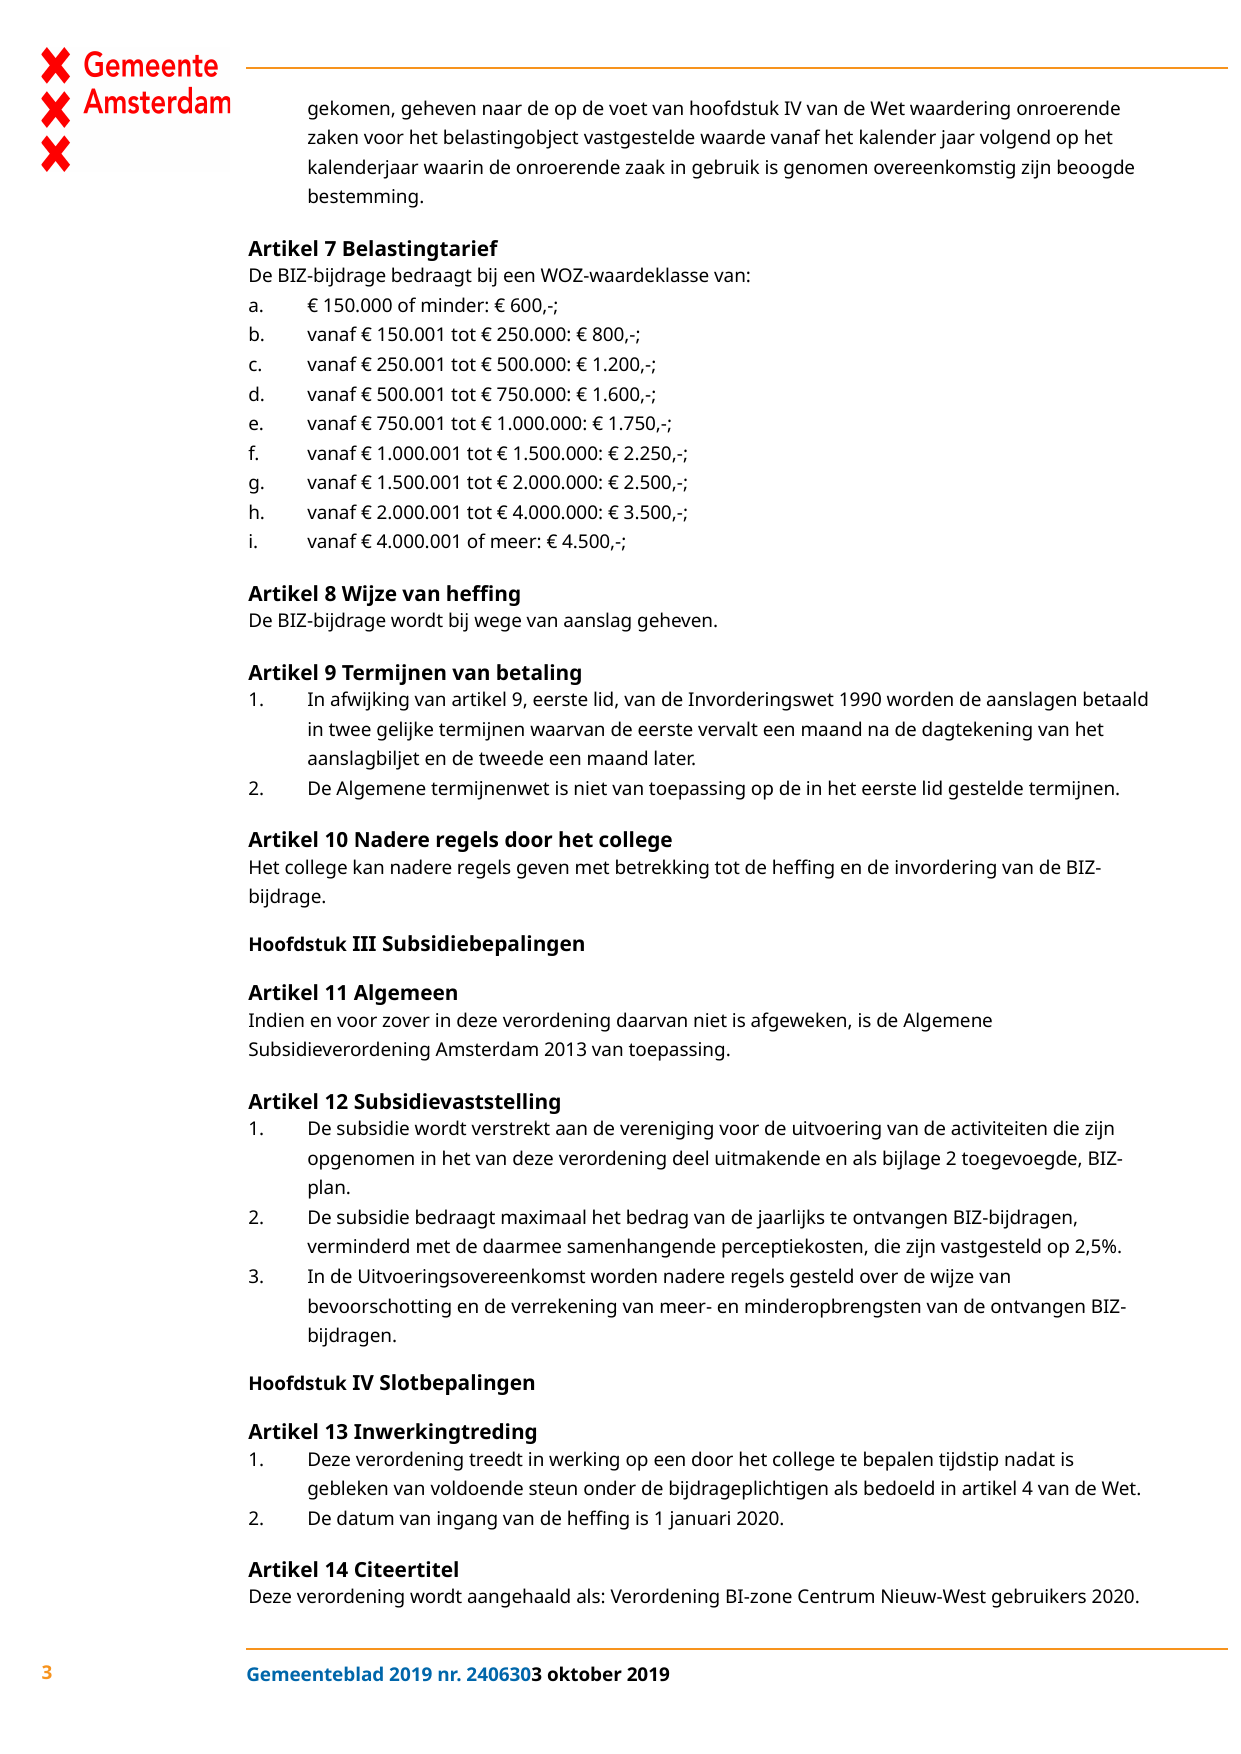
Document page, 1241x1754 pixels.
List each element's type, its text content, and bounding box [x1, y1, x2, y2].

list De Algemene termijnenwet is niet van toepassing op de in het eerste lid gestelde termijnen. [248, 775, 1152, 801]
list De datum van ingang van de heffing is 1 januari 2020. [248, 1505, 1152, 1531]
text Artikel 9 Termijnen van betaling [248, 658, 1152, 686]
list gekomen, geheven naar de op de voet van hoofdstuk IV van de Wet waardering onroerende zaken voor het belastingobject vastgestelde waarde vanaf het kalender jaar volgend op het kalenderjaar waarin de onroerende zaak in gebruik is genomen overeenkomstig zijn beoogde bestemming. [248, 95, 1152, 209]
list vanaf € 750.001 tot € 1.000.000: € 1.750,-; [248, 410, 1152, 436]
text Artikel 10 Nadere regels door het college [248, 826, 1152, 854]
list vanaf € 250.001 tot € 500.000: € 1.200,-; [248, 351, 1152, 377]
text Hoofdstuk III Subsidiebepalingen [248, 929, 1152, 958]
list vanaf € 150.001 tot € 250.000: € 800,-; [248, 322, 1152, 347]
list De subsidie bedraagt maximaal het bedrag van de jaarlijks te ontvangen BIZ-bijdragen, verminderd met de daarmee samenhangende perceptiekosten, die zijn vastgesteld op 2,5%. [248, 1204, 1152, 1259]
text De BIZ-bijdrage bedraagt bij een WOZ-waardeklasse van: [248, 262, 1152, 288]
list Deze verordening treedt in werking op een door het college te bepalen tijdstip nadat is gebleken van voldoende steun onder de bijdrageplichtigen als bedoeld in artikel 4 van de Wet. [248, 1446, 1152, 1501]
text Het college kan nadere regels geven met betrekking tot de heffing en de invordering van de BIZ-bijdrage. [248, 854, 1152, 909]
text Deze verordening wordt aangehaald als: Verordening BI-zone Centrum Nieuw-West gebruikers 2020. [248, 1584, 1152, 1609]
list vanaf € 2.000.001 tot € 4.000.000: € 3.500,-; [248, 499, 1152, 525]
text Artikel 12 Subsidievaststelling [248, 1087, 1152, 1115]
list vanaf € 500.001 tot € 750.000: € 1.600,-; [248, 381, 1152, 406]
text Hoofdstuk IV Slotbepalingen [248, 1368, 1152, 1396]
picture [41, 47, 231, 172]
text Artikel 8 Wijze van heffing [248, 579, 1152, 607]
text Artikel 11 Algemeen [248, 978, 1152, 1007]
list vanaf € 1.500.001 tot € 2.000.000: € 2.500,-; [248, 469, 1152, 495]
list In de Uitvoeringsovereenkomst worden nadere regels gesteld over de wijze van bevoorschotting en de verrekening van meer- en minderopbrengsten van de ontvangen BIZ-bijdragen. [248, 1263, 1152, 1348]
text Artikel 7 Belastingtarief [248, 234, 1152, 262]
text De BIZ-bijdrage wordt bij wege van aanslag geheven. [248, 607, 1152, 633]
list € 150.000 of minder: € 600,-; [248, 292, 1152, 318]
text Artikel 14 Citeertitel [248, 1555, 1152, 1584]
list vanaf € 4.000.001 of meer: € 4.500,-; [248, 529, 1152, 554]
text Indien en voor zover in deze verordening daarvan niet is afgeweken, is de Algemene Subsidieverordening Amsterdam 2013 van toepassing. [248, 1007, 1152, 1062]
list De subsidie wordt verstrekt aan de vereniging voor de uitvoering van de activiteiten die zijn opgenomen in het van deze verordening deel uitmakende en als bijlage 2 toegevoegde, BIZ-plan. [248, 1115, 1152, 1200]
text Artikel 13 Inwerkingtreding [248, 1417, 1152, 1446]
list vanaf € 1.000.001 tot € 1.500.000: € 2.250,-; [248, 440, 1152, 466]
list In afwijking van artikel 9, eerste lid, van de Invorderingswet 1990 worden de aanslagen betaald in twee gelijke termijnen waarvan de eerste vervalt een maand na de dagtekening van het aanslagbiljet en de tweede een maand later. [248, 686, 1152, 771]
